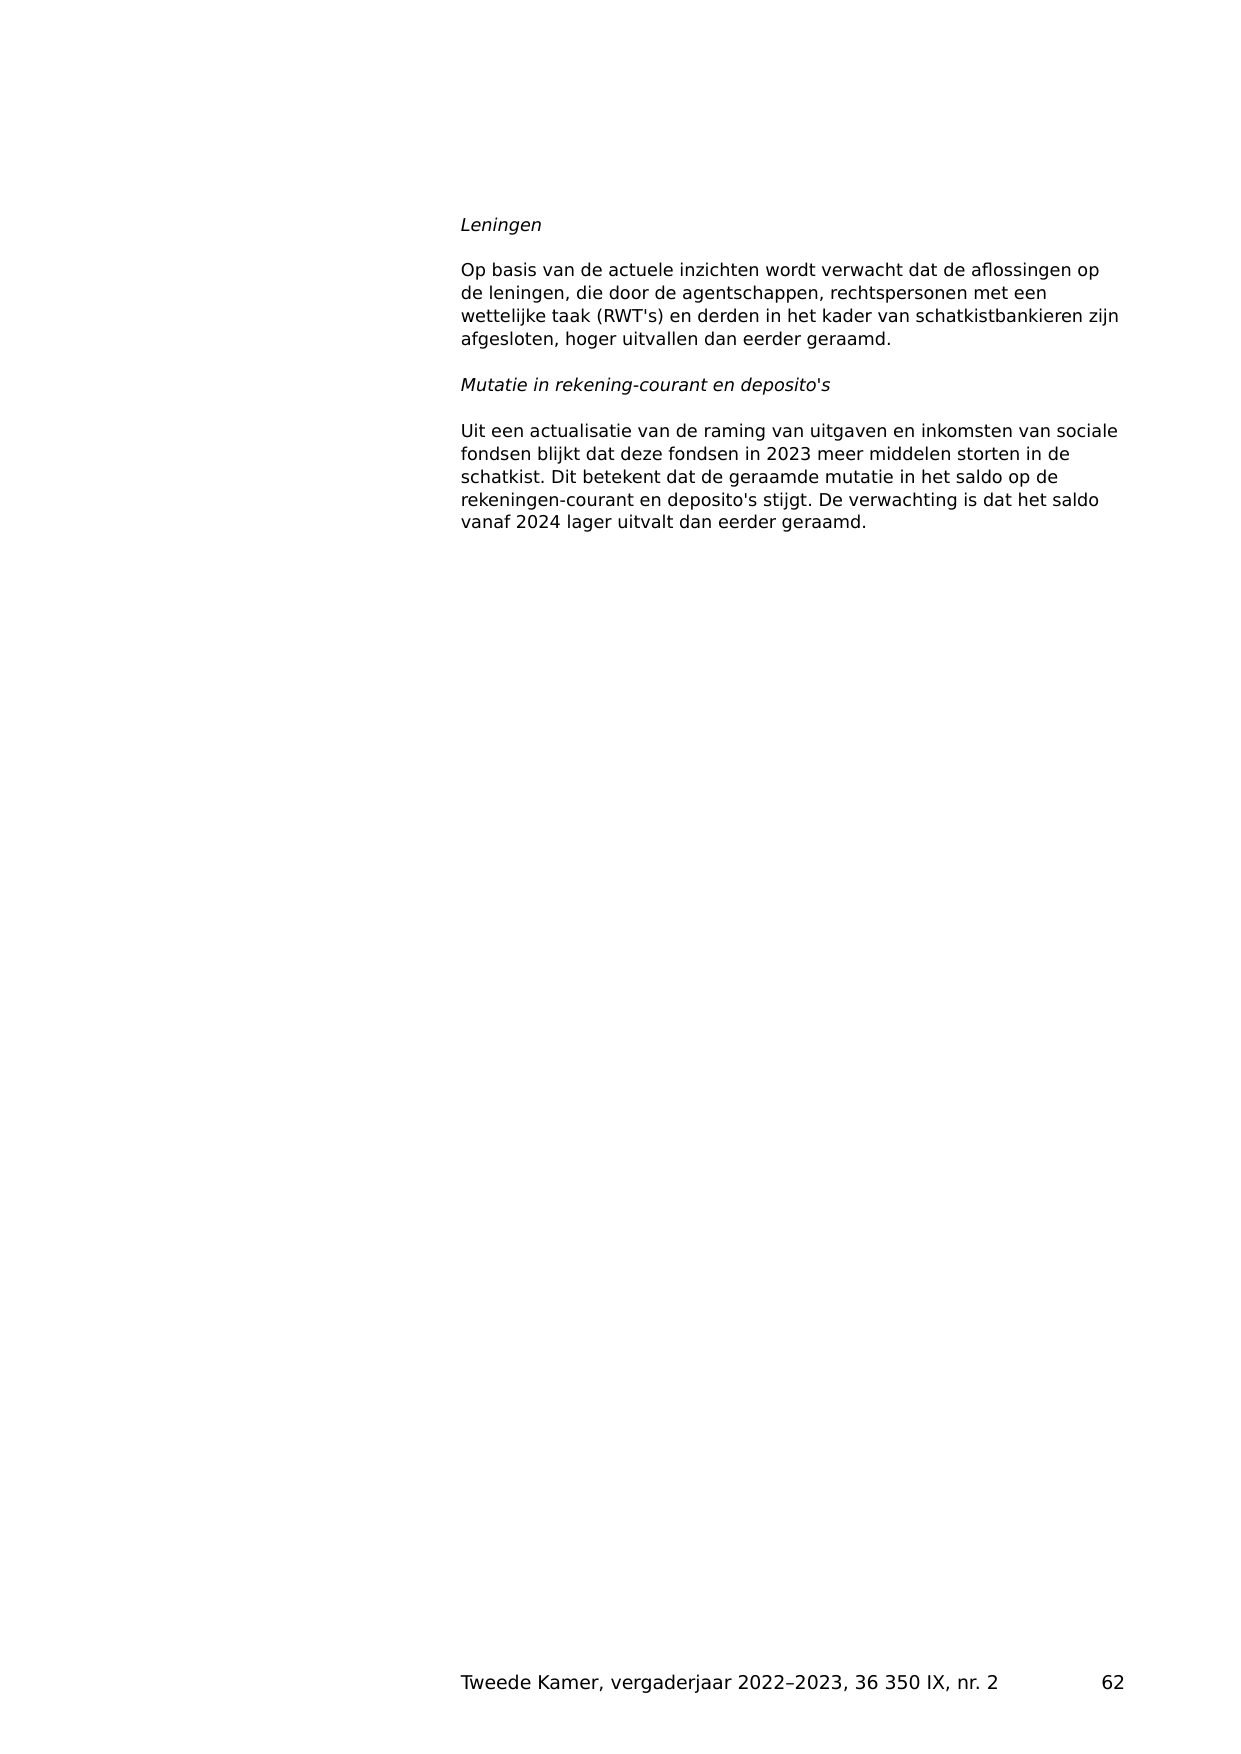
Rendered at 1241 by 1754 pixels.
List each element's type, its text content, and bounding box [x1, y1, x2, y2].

text Mutatie in rekening-courant en deposito's [461, 373, 1125, 396]
text Uit een actualisatie van de raming van uitgaven en inkomsten van sociale fondsen blijkt dat deze fondsen in 2023 meer middelen storten in de schatkist. Dit betekent dat de geraamde mutatie in het saldo op de rekeningen-courant en deposito's stijgt. De verwachting is dat het saldo vanaf 2024 lager uitvalt dan eerder geraamd. [461, 419, 1125, 533]
text Op basis van de actuele inzichten wordt verwacht dat de aflossingen op de leningen, die door de agentschappen, rechtspersonen met een wettelijke taak (RWT's) en derden in het kader van schatkistbankieren zijn afgesloten, hoger uitvallen dan eerder geraamd. [461, 258, 1125, 350]
text Leningen [461, 213, 1125, 236]
